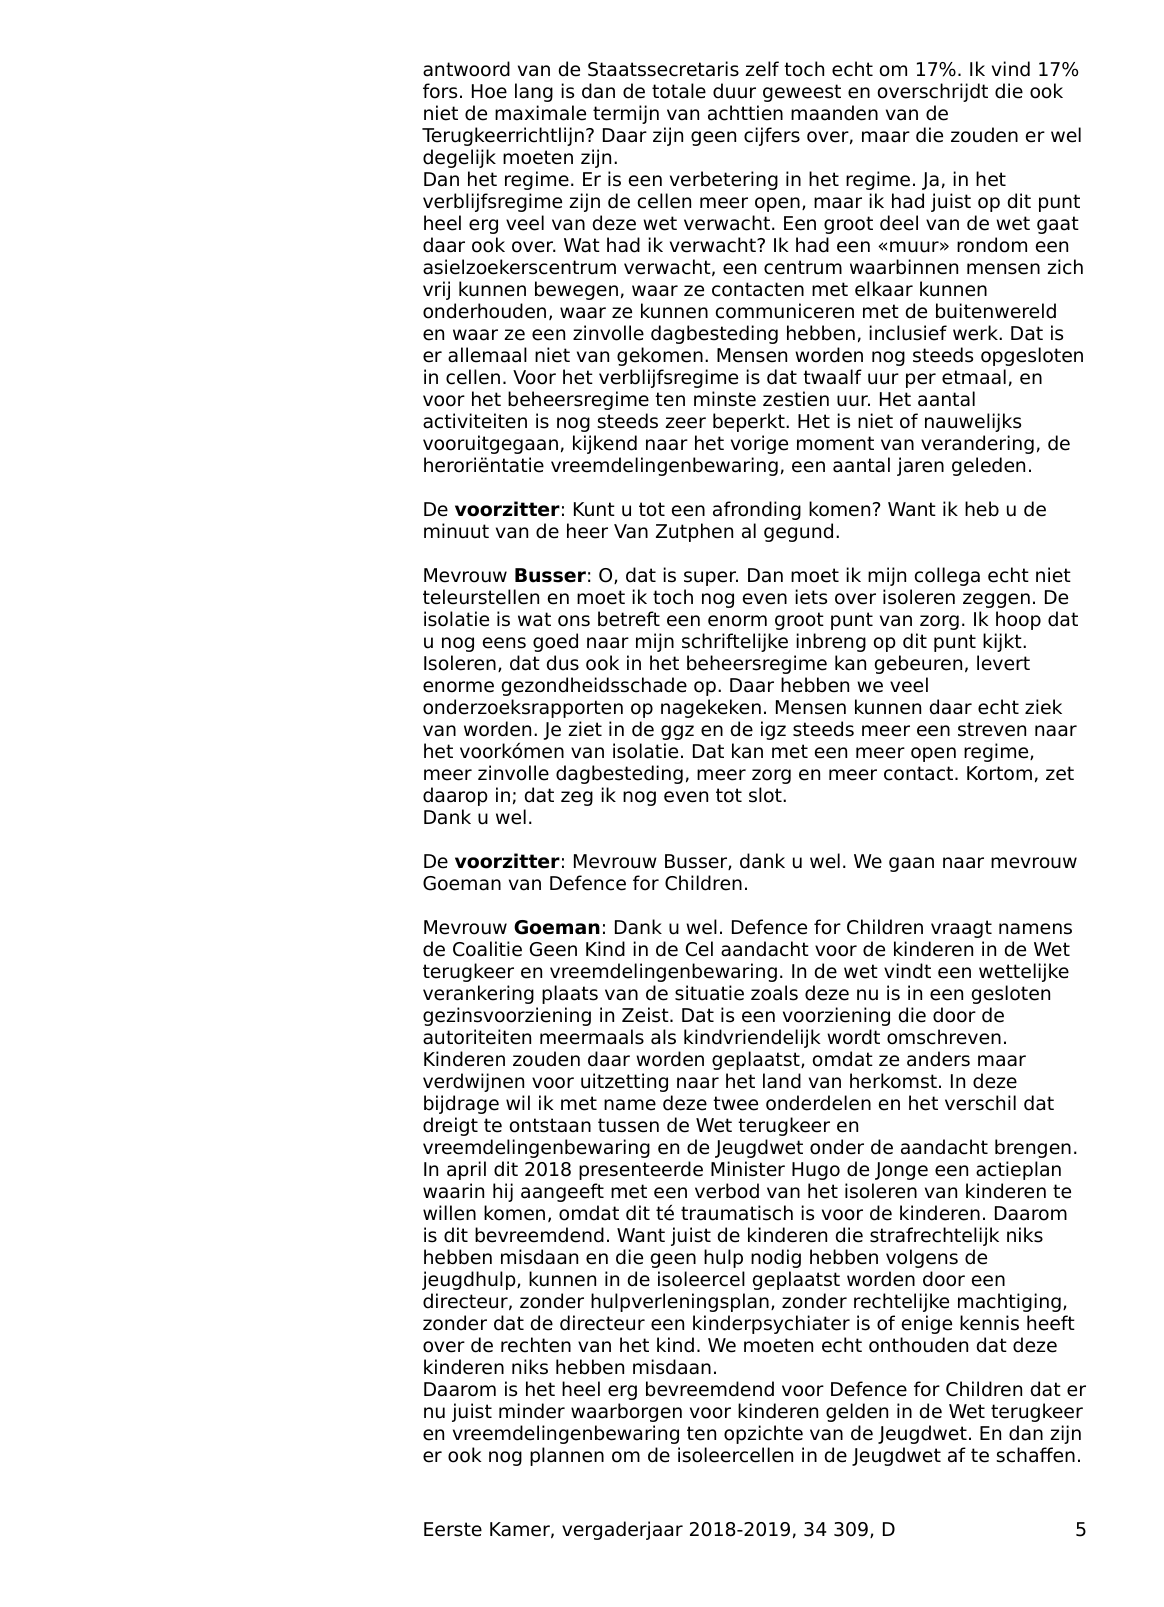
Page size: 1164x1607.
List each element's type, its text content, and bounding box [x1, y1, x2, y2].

text Mevrouw Busser: O, dat is super. Dan moet ik mijn collega echt niet teleurstellen en moet ik toch nog even iets over isoleren zeggen. De isolatie is wat ons betreft een enorm groot punt van zorg. Ik hoop dat u nog eens goed naar mijn schriftelijke inbreng op dit punt kijkt. Isoleren, dat dus ook in het beheersregime kan gebeuren, levert enorme gezondheidsschade op. Daar hebben we veel onderzoeksrapporten op nagekeken. Mensen kunnen daar echt ziek van worden. Je ziet in de ggz en de igz steeds meer een streven naar het voorkómen van isolatie. Dat kan met een meer open regime, meer zinvolle dagbesteding, meer zorg en meer contact. Kortom, zet daarop in; dat zeg ik nog even tot slot. [422, 565, 1087, 807]
text antwoord van de Staatssecretaris zelf toch echt om 17%. Ik vind 17% fors. Hoe lang is dan de totale duur geweest en overschrijdt die ook niet de maximale termijn van achttien maanden van de Terugkeerrichtlijn? Daar zijn geen cijfers over, maar die zouden er wel degelijk moeten zijn. [422, 59, 1087, 169]
text De voorzitter: Mevrouw Busser, dank u wel. We gaan naar mevrouw Goeman van Defence for Children. [422, 851, 1087, 895]
text Dan het regime. Er is een verbetering in het regime. Ja, in het verblijfsregime zijn de cellen meer open, maar ik had juist op dit punt heel erg veel van deze wet verwacht. Een groot deel van de wet gaat daar ook over. Wat had ik verwacht? Ik had een «muur» rondom een asielzoekerscentrum verwacht, een centrum waarbinnen mensen zich vrij kunnen bewegen, waar ze contacten met elkaar kunnen onderhouden, waar ze kunnen communiceren met de buitenwereld en waar ze een zinvolle dagbesteding hebben, inclusief werk. Dat is er allemaal niet van gekomen. Mensen worden nog steeds opgesloten in cellen. Voor het verblijfsregime is dat twaalf uur per etmaal, en voor het beheersregime ten minste zestien uur. Het aantal activiteiten is nog steeds zeer beperkt. Het is niet of nauwelijks vooruitgegaan, kijkend naar het vorige moment van verandering, de heroriëntatie vreemdelingenbewaring, een aantal jaren geleden. [422, 169, 1087, 477]
text Daarom is het heel erg bevreemdend voor Defence for Children dat er nu juist minder waarborgen voor kinderen gelden in de Wet terugkeer en vreemdelingenbewaring ten opzichte van de Jeugdwet. En dan zijn er ook nog plannen om de isoleercellen in de Jeugdwet af te schaffen. [422, 1379, 1087, 1467]
text Mevrouw Goeman: Dank u wel. Defence for Children vraagt namens de Coalitie Geen Kind in de Cel aandacht voor de kinderen in de Wet terugkeer en vreemdelingenbewaring. In de wet vindt een wettelijke verankering plaats van de situatie zoals deze nu is in een gesloten gezinsvoorziening in Zeist. Dat is een voorziening die door de autoriteiten meermaals als kindvriendelijk wordt omschreven. Kinderen zouden daar worden geplaatst, omdat ze anders maar verdwijnen voor uitzetting naar het land van herkomst. In deze bijdrage wil ik met name deze twee onderdelen en het verschil dat dreigt te ontstaan tussen de Wet terugkeer en vreemdelingenbewaring en de Jeugdwet onder de aandacht brengen. [422, 917, 1087, 1159]
text Dank u wel. [422, 807, 1087, 829]
text In april dit 2018 presenteerde Minister Hugo de Jonge een actieplan waarin hij aangeeft met een verbod van het isoleren van kinderen te willen komen, omdat dit té traumatisch is voor de kinderen. Daarom is dit bevreemdend. Want juist de kinderen die strafrechtelijk niks hebben misdaan en die geen hulp nodig hebben volgens de jeugdhulp, kunnen in de isoleercel geplaatst worden door een directeur, zonder hulpverleningsplan, zonder rechtelijke machtiging, zonder dat de directeur een kinderpsychiater is of enige kennis heeft over de rechten van het kind. We moeten echt onthouden dat deze kinderen niks hebben misdaan. [422, 1159, 1087, 1379]
text De voorzitter: Kunt u tot een afronding komen? Want ik heb u de minuut van de heer Van Zutphen al gegund. [422, 499, 1087, 543]
